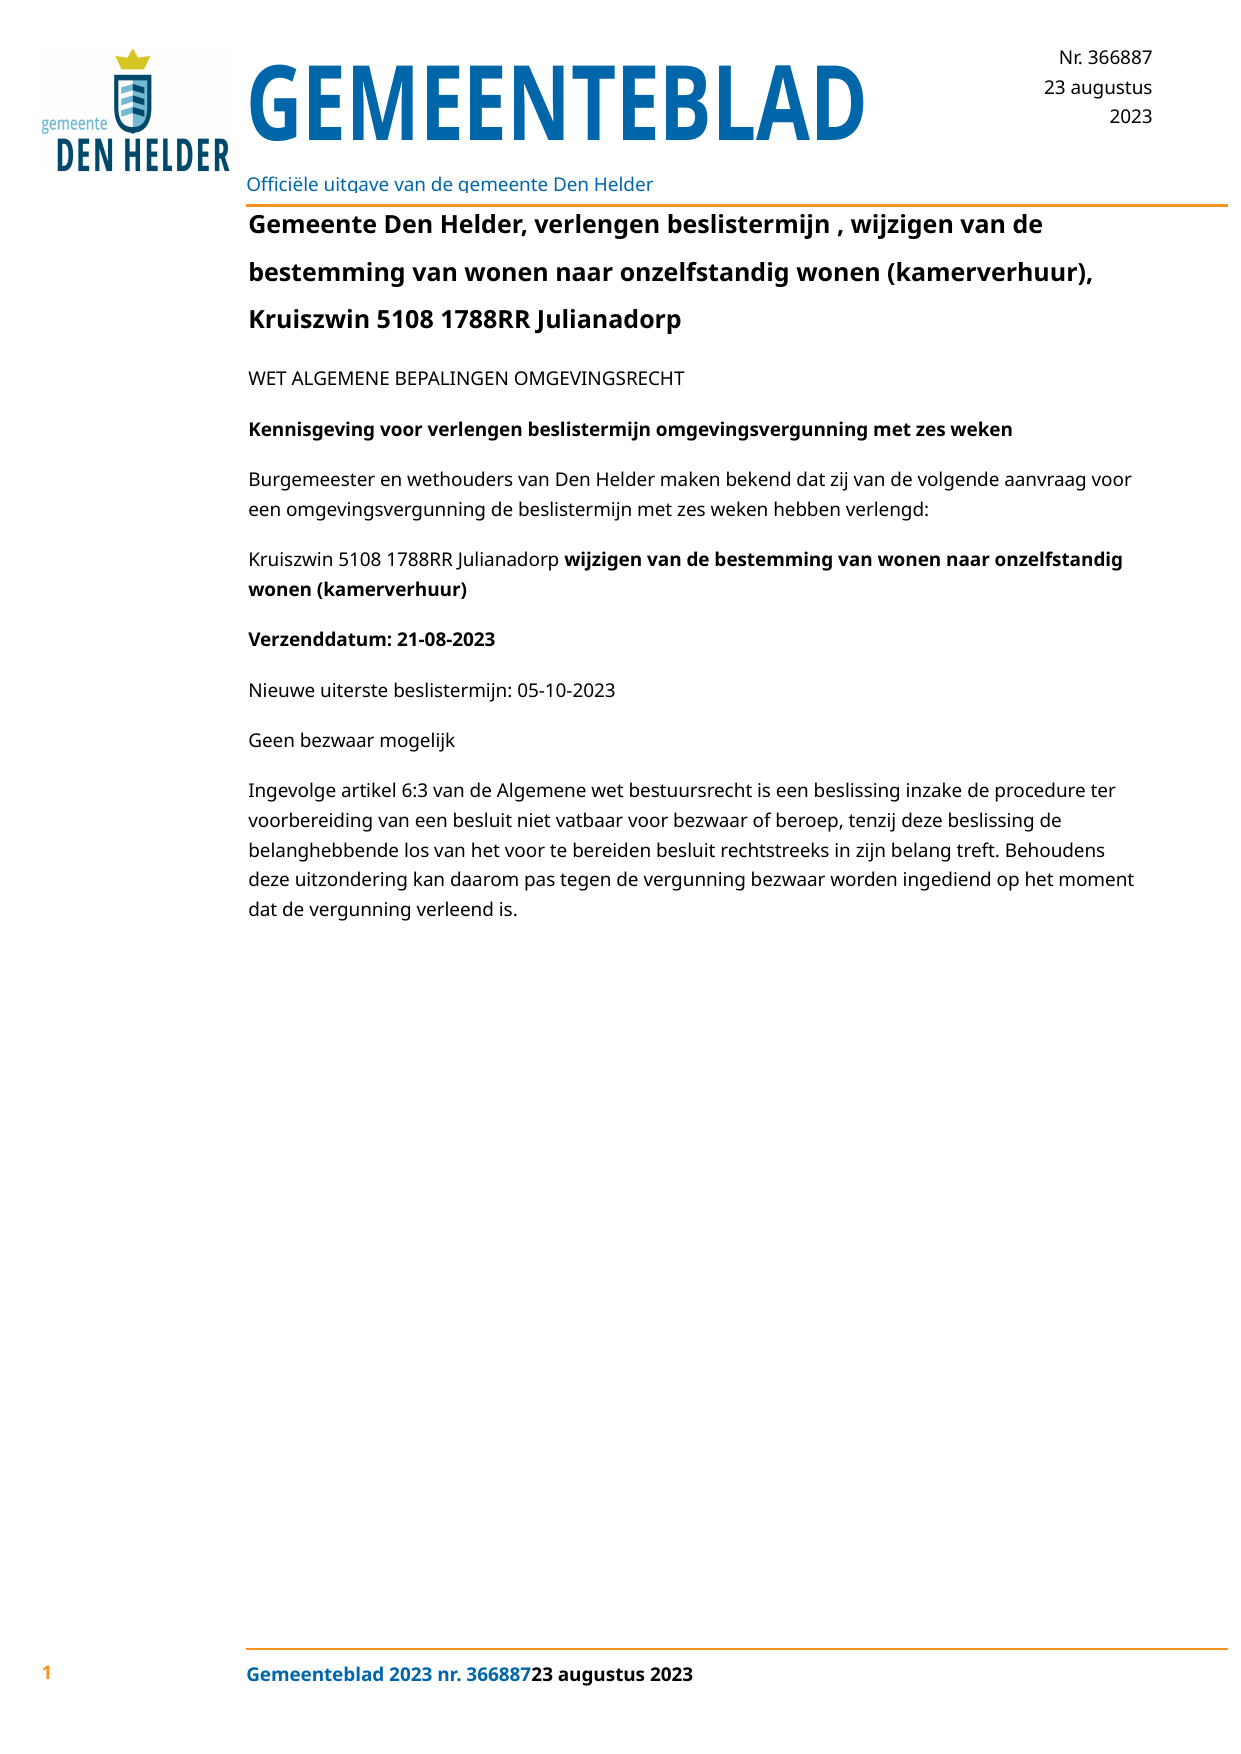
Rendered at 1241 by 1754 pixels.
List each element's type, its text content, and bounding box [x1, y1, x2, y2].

text WET ALGEMENE BEPALINGEN OMGEVINGSRECHT [248, 366, 1152, 391]
text Ingevolge artikel 6:3 van de Algemene wet bestuursrecht is een beslissing inzake de procedure ter voorbereiding van een besluit niet vatbaar voor bezwaar of beroep, tenzij deze beslissing de belanghebbende los van het voor te bereiden besluit rechtstreeks in zijn belang treft. Behoudens deze uitzondering kan daarom pas tegen de vergunning bezwaar worden ingediend op het moment dat de vergunning verleend is. [248, 778, 1152, 922]
text Kruiszwin 5108 1788RR Julianadorp wijzigen van de bestemming van wonen naar onzelfstandig wonen (kamerverhuur) [248, 546, 1152, 602]
picture [63, 144, 68, 165]
text Gemeente Den Helder, verlengen beslistermijn , wijzigen van de bestemming van wonen naar onzelfstandig wonen (kamerverhuur), Kruiszwin 5108 1788RR Julianadorp [248, 207, 1152, 336]
text Verzenddatum: 21-08-2023 [248, 626, 1152, 652]
text Nieuwe uiterste beslistermijn: 05-10-2023 [248, 677, 1152, 702]
picture [100, 154, 106, 172]
picture [220, 160, 224, 172]
picture [41, 47, 231, 172]
text Burgemeester en wethouders van Den Helder maken bekend dat zij van de volgende aanvraag voor een omgevingsvergunning de beslistermijn met zes weken hebben verlengd: [248, 466, 1152, 522]
picture [182, 144, 187, 165]
picture [130, 157, 135, 172]
text Kennisgeving voor verlengen beslistermijn omgevingsvergunning met zes weken [248, 416, 1152, 442]
text Geen bezwaar mogelijk [248, 727, 1152, 753]
